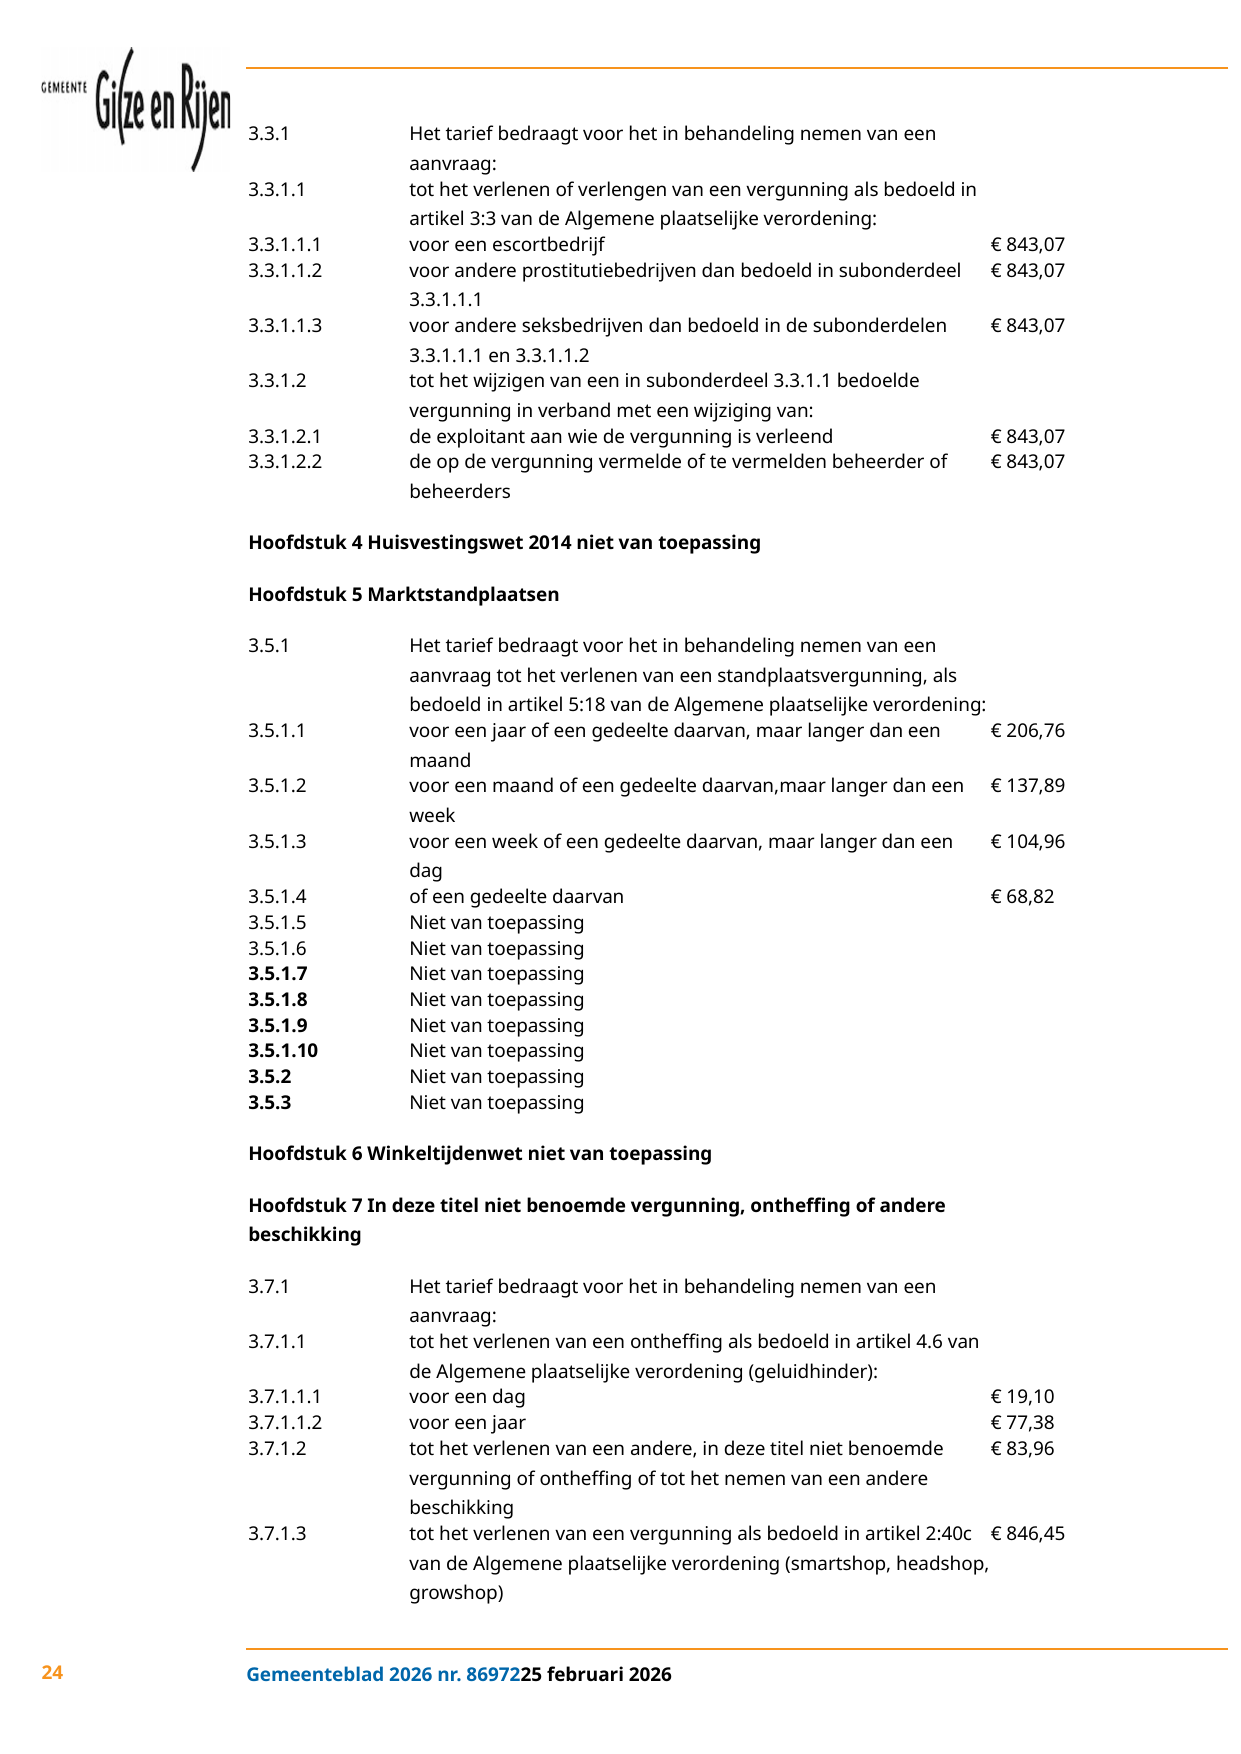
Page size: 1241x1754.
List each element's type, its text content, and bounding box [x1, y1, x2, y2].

table_cell Niet van toepassing [409, 961, 991, 986]
table_cell 3.5.1.5 [248, 909, 409, 935]
table_cell Niet van toepassing [409, 935, 991, 961]
table_cell tot het verlenen van een vergunning als bedoeld in artikel 2:40c van de Algemene plaatselijke verordening (smartshop, headshop, growshop) [409, 1520, 991, 1605]
table_cell [991, 607, 1152, 632]
table_cell voor een escortbedrijf [409, 231, 991, 257]
table_cell € 206,76 [991, 718, 1152, 773]
table_cell [248, 95, 409, 121]
table_cell Hoofdstuk 7 In deze titel niet benoemde vergunning, ontheffing of andere beschikking [248, 1192, 991, 1247]
table_cell [991, 1012, 1152, 1038]
table_cell [991, 581, 1152, 607]
table_cell [991, 530, 1152, 555]
table_cell [248, 1166, 409, 1192]
table_cell 3.7.1.3 [248, 1520, 409, 1605]
table_cell [991, 1064, 1152, 1089]
table_cell 3.3.1.1.3 [248, 312, 409, 367]
table_cell [991, 1089, 1152, 1115]
table_cell 3.3.1.2.1 [248, 423, 409, 448]
table_cell [409, 555, 991, 581]
table_cell 3.3.1.1.1 [248, 231, 409, 257]
table_cell € 19,10 [991, 1384, 1152, 1409]
table_cell [991, 1115, 1152, 1141]
table_cell tot het verlenen of verlengen van een vergunning als bedoeld in artikel 3:3 van de Algemene plaatselijke verordening: [409, 176, 991, 231]
table_cell voor andere prostitutiebedrijven dan bedoeld in subonderdeel 3.3.1.1.1 [409, 257, 991, 312]
table_cell [991, 986, 1152, 1012]
table_cell [991, 1248, 1152, 1273]
table_cell € 843,07 [991, 423, 1152, 448]
table_cell 3.7.1.1 [248, 1329, 409, 1384]
table_cell voor een maand of een gedeelte daarvan,maar langer dan een week [409, 773, 991, 828]
table_cell Niet van toepassing [409, 909, 991, 935]
table_cell € 68,82 [991, 883, 1152, 909]
table_cell Het tarief bedraagt voor het in behandeling nemen van een aanvraag: [409, 1273, 991, 1328]
table_cell [409, 1115, 991, 1141]
table_cell Niet van toepassing [409, 986, 991, 1012]
table_cell [248, 1115, 409, 1141]
table_cell 3.5.1.10 [248, 1038, 409, 1063]
table_cell € 77,38 [991, 1410, 1152, 1435]
table_cell de op de vergunning vermelde of te vermelden beheerder of beheerders [409, 449, 991, 504]
table_cell tot het verlenen van een andere, in deze titel niet benoemde vergunning of ontheffing of tot het nemen van een andere beschikking [409, 1435, 991, 1520]
table_cell [991, 504, 1152, 529]
table_cell € 843,07 [991, 231, 1152, 257]
table_cell tot het verlenen van een ontheffing als bedoeld in artikel 4.6 van de Algemene plaatselijke verordening (geluidhinder): [409, 1329, 991, 1384]
table_cell de exploitant aan wie de vergunning is verleend [409, 423, 991, 448]
table_cell [991, 1141, 1152, 1166]
table_cell [409, 504, 991, 529]
table_cell [991, 1329, 1152, 1384]
table_cell 3.7.1.1.2 [248, 1410, 409, 1435]
table_cell [991, 368, 1152, 423]
table_cell [991, 633, 1152, 717]
table_cell 3.3.1.1.2 [248, 257, 409, 312]
table_cell 3.7.1.1.1 [248, 1384, 409, 1409]
table_cell [991, 961, 1152, 986]
table_cell Niet van toepassing [409, 1089, 991, 1115]
table_cell € 83,96 [991, 1435, 1152, 1520]
table_cell Het tarief bedraagt voor het in behandeling nemen van een aanvraag: [409, 121, 991, 176]
table_cell 3.5.1.3 [248, 828, 409, 883]
table_cell [991, 1273, 1152, 1328]
table_cell 3.5.1.4 [248, 883, 409, 909]
table_cell [409, 1248, 991, 1273]
table_cell € 843,07 [991, 449, 1152, 504]
table_cell 3.5.1.7 [248, 961, 409, 986]
table_cell of een gedeelte daarvan [409, 883, 991, 909]
table_cell [991, 909, 1152, 935]
table_cell [248, 607, 409, 632]
table_cell 3.3.1 [248, 121, 409, 176]
table_cell Niet van toepassing [409, 1064, 991, 1089]
table_cell [991, 1038, 1152, 1063]
table_cell 3.5.2 [248, 1064, 409, 1089]
table_cell € 137,89 [991, 773, 1152, 828]
table_cell 3.5.1.1 [248, 718, 409, 773]
table_cell [248, 555, 409, 581]
table_cell Niet van toepassing [409, 1038, 991, 1063]
table_cell € 843,07 [991, 312, 1152, 367]
table_cell € 846,45 [991, 1520, 1152, 1605]
table_cell [991, 555, 1152, 581]
table_cell [991, 1192, 1152, 1247]
table_cell Hoofdstuk 4 Huisvestingswet 2014 niet van toepassing [248, 530, 991, 555]
table_cell [409, 1166, 991, 1192]
table_cell 3.3.1.1 [248, 176, 409, 231]
table_cell [248, 1248, 409, 1273]
table_cell [409, 95, 991, 121]
table_cell voor een jaar [409, 1410, 991, 1435]
table_cell 3.3.1.2.2 [248, 449, 409, 504]
table_cell 3.5.1.2 [248, 773, 409, 828]
table_cell [409, 607, 991, 632]
picture [41, 47, 231, 172]
table_cell [991, 1166, 1152, 1192]
table_cell [991, 121, 1152, 176]
table_cell voor een dag [409, 1384, 991, 1409]
table_cell 3.5.1.6 [248, 935, 409, 961]
table_cell [991, 95, 1152, 121]
table_cell [991, 935, 1152, 961]
table_cell voor een jaar of een gedeelte daarvan, maar langer dan een maand [409, 718, 991, 773]
table_cell voor andere seksbedrijven dan bedoeld in de subonderdelen 3.3.1.1.1 en 3.3.1.1.2 [409, 312, 991, 367]
table_cell 3.5.1.8 [248, 986, 409, 1012]
table_cell [248, 504, 409, 529]
table_cell Het tarief bedraagt voor het in behandeling nemen van een aanvraag tot het verlenen van een standplaatsvergunning, als bedoeld in artikel 5:18 van de Algemene plaatselijke verordening: [409, 633, 991, 717]
table_cell Hoofdstuk 6 Winkeltijdenwet niet van toepassing [248, 1141, 991, 1166]
table_cell Niet van toepassing [409, 1012, 991, 1038]
table_cell 3.5.1 [248, 633, 409, 717]
table_cell 3.7.1 [248, 1273, 409, 1328]
table_cell € 843,07 [991, 257, 1152, 312]
table_cell tot het wijzigen van een in subonderdeel 3.3.1.1 bedoelde vergunning in verband met een wijziging van: [409, 368, 991, 423]
table_cell 3.5.1.9 [248, 1012, 409, 1038]
table_cell 3.3.1.2 [248, 368, 409, 423]
table_cell 3.5.3 [248, 1089, 409, 1115]
table_cell Hoofdstuk 5 Marktstandplaatsen [248, 581, 991, 607]
table_cell € 104,96 [991, 828, 1152, 883]
table_cell voor een week of een gedeelte daarvan, maar langer dan een dag [409, 828, 991, 883]
table_cell 3.7.1.2 [248, 1435, 409, 1520]
table_cell [991, 176, 1152, 231]
